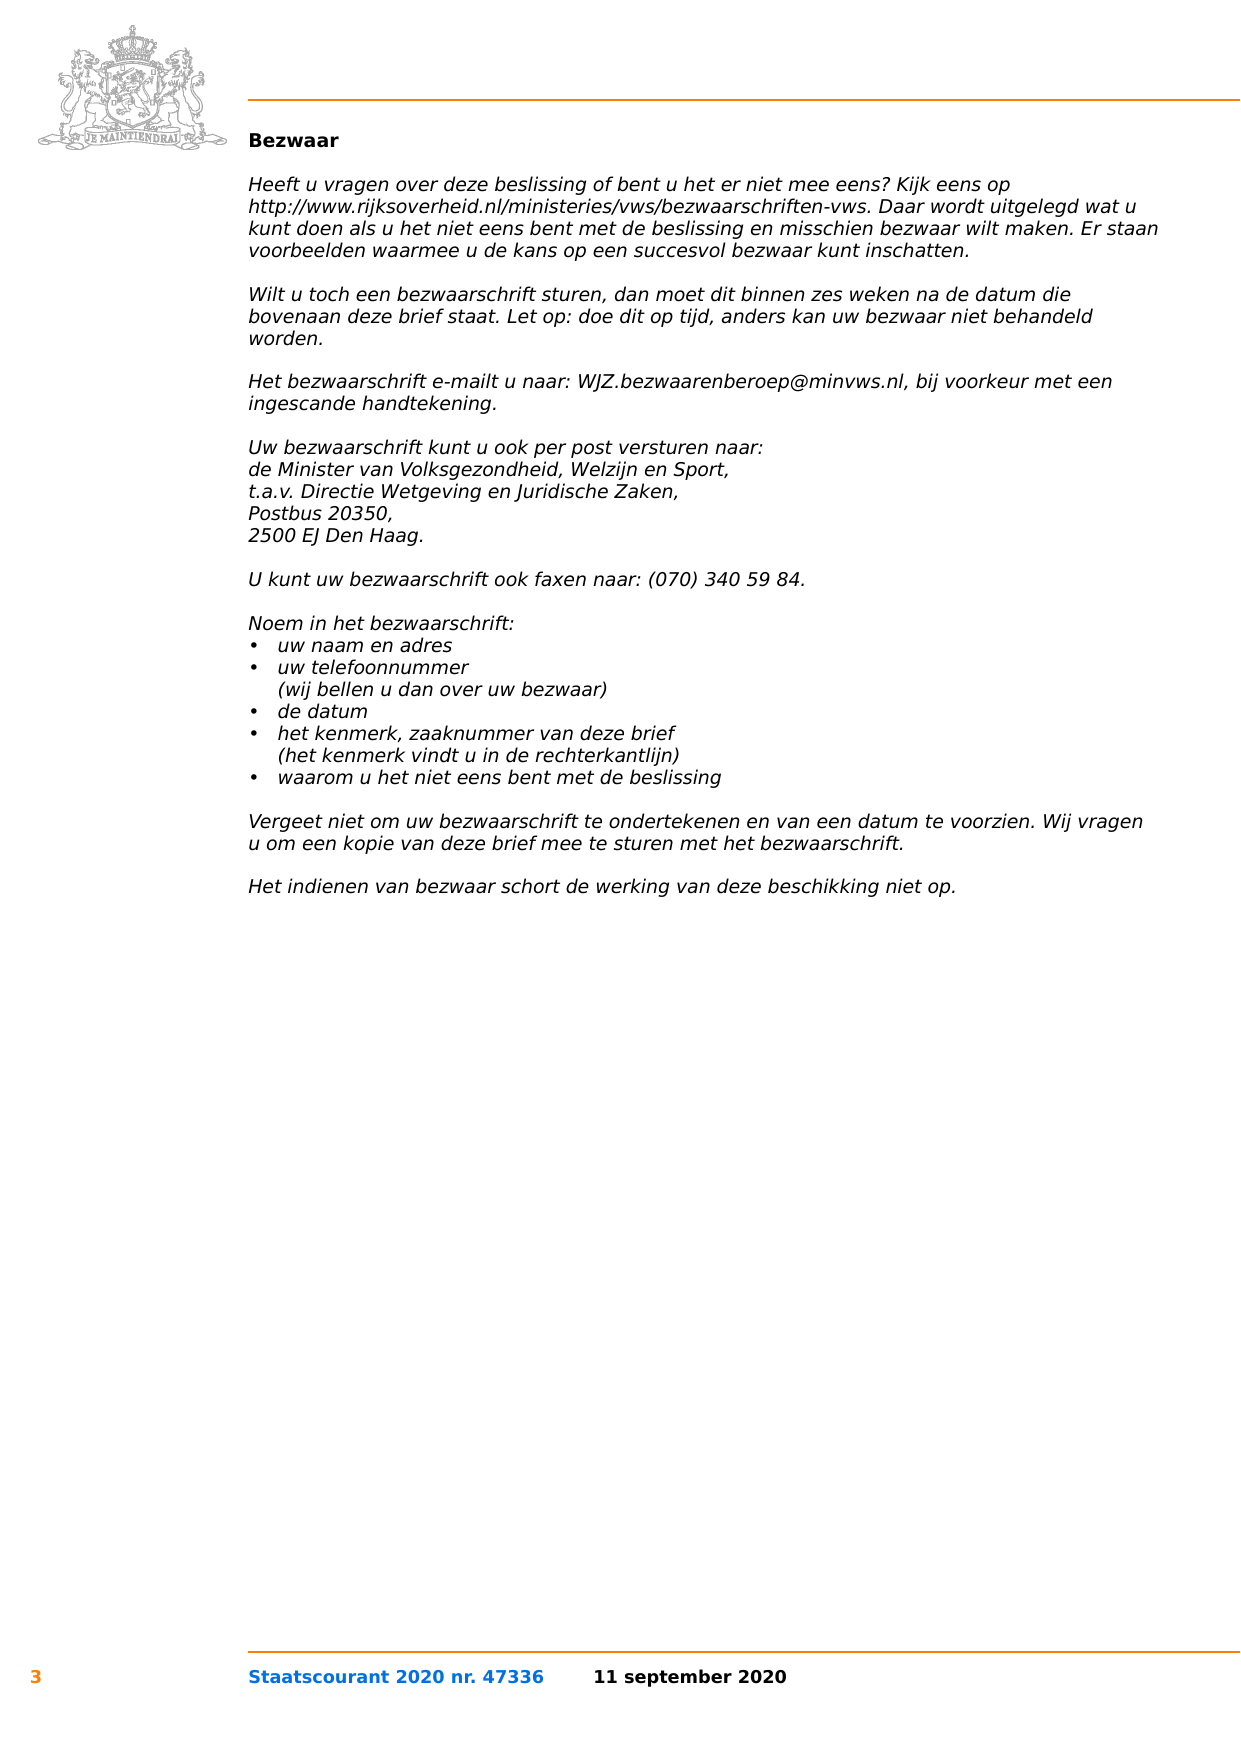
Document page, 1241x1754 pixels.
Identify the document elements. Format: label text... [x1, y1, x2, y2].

text (het kenmerk vindt u in de rechterkantlijn) [277, 745, 1163, 767]
text de Minister van Volksgezondheid, Welzijn en Sport, [248, 459, 1163, 481]
text • de datum [248, 701, 1163, 723]
text Het indienen van bezwaar schort de werking van deze beschikking niet op. [248, 876, 1163, 898]
text t.a.v. Directie Wetgeving en Juridische Zaken, [248, 481, 1163, 503]
text Postbus 20350, [248, 503, 1163, 525]
text • uw telefoonnummer [248, 657, 1163, 679]
text Noem in het bezwaarschrift: [248, 613, 1163, 635]
text Heeft u vragen over deze beslissing of bent u het er niet mee eens? Kijk eens op http://www.rijksoverheid.nl/ministeries/vws/bezwaarschriften-vws. Daar wordt uitgelegd wat u kunt doen als u het niet eens bent met de beslissing en misschien bezwaar wilt maken. Er staan voorbeelden waarmee u de kans op een succesvol bezwaar kunt inschatten. [248, 174, 1163, 262]
text U kunt uw bezwaarschrift ook faxen naar: (070) 340 59 84. [248, 569, 1163, 591]
text • waarom u het niet eens bent met de beslissing [248, 767, 1163, 789]
text (wij bellen u dan over uw bezwaar) [277, 679, 1163, 701]
text Wilt u toch een bezwaarschrift sturen, dan moet dit binnen zes weken na de datum die bovenaan deze brief staat. Let op: doe dit op tijd, anders kan uw bezwaar niet behandeld worden. [248, 283, 1163, 349]
text • uw naam en adres [248, 635, 1163, 657]
text Uw bezwaarschrift kunt u ook per post versturen naar: [248, 437, 1163, 459]
text Vergeet niet om uw bezwaarschrift te ondertekenen en van een datum te voorzien. Wij vragen u om een kopie van deze brief mee te sturen met het bezwaarschrift. [248, 811, 1163, 854]
text • het kenmerk, zaaknummer van deze brief [248, 723, 1163, 745]
text Bezwaar [248, 130, 1163, 152]
picture [38, 25, 227, 150]
text 2500 EJ Den Haag. [248, 525, 1163, 547]
text Het bezwaarschrift e-mailt u naar: WJZ.bezwaarenberoep@minvws.nl, bij voorkeur met een ingescande handtekening. [248, 371, 1163, 415]
